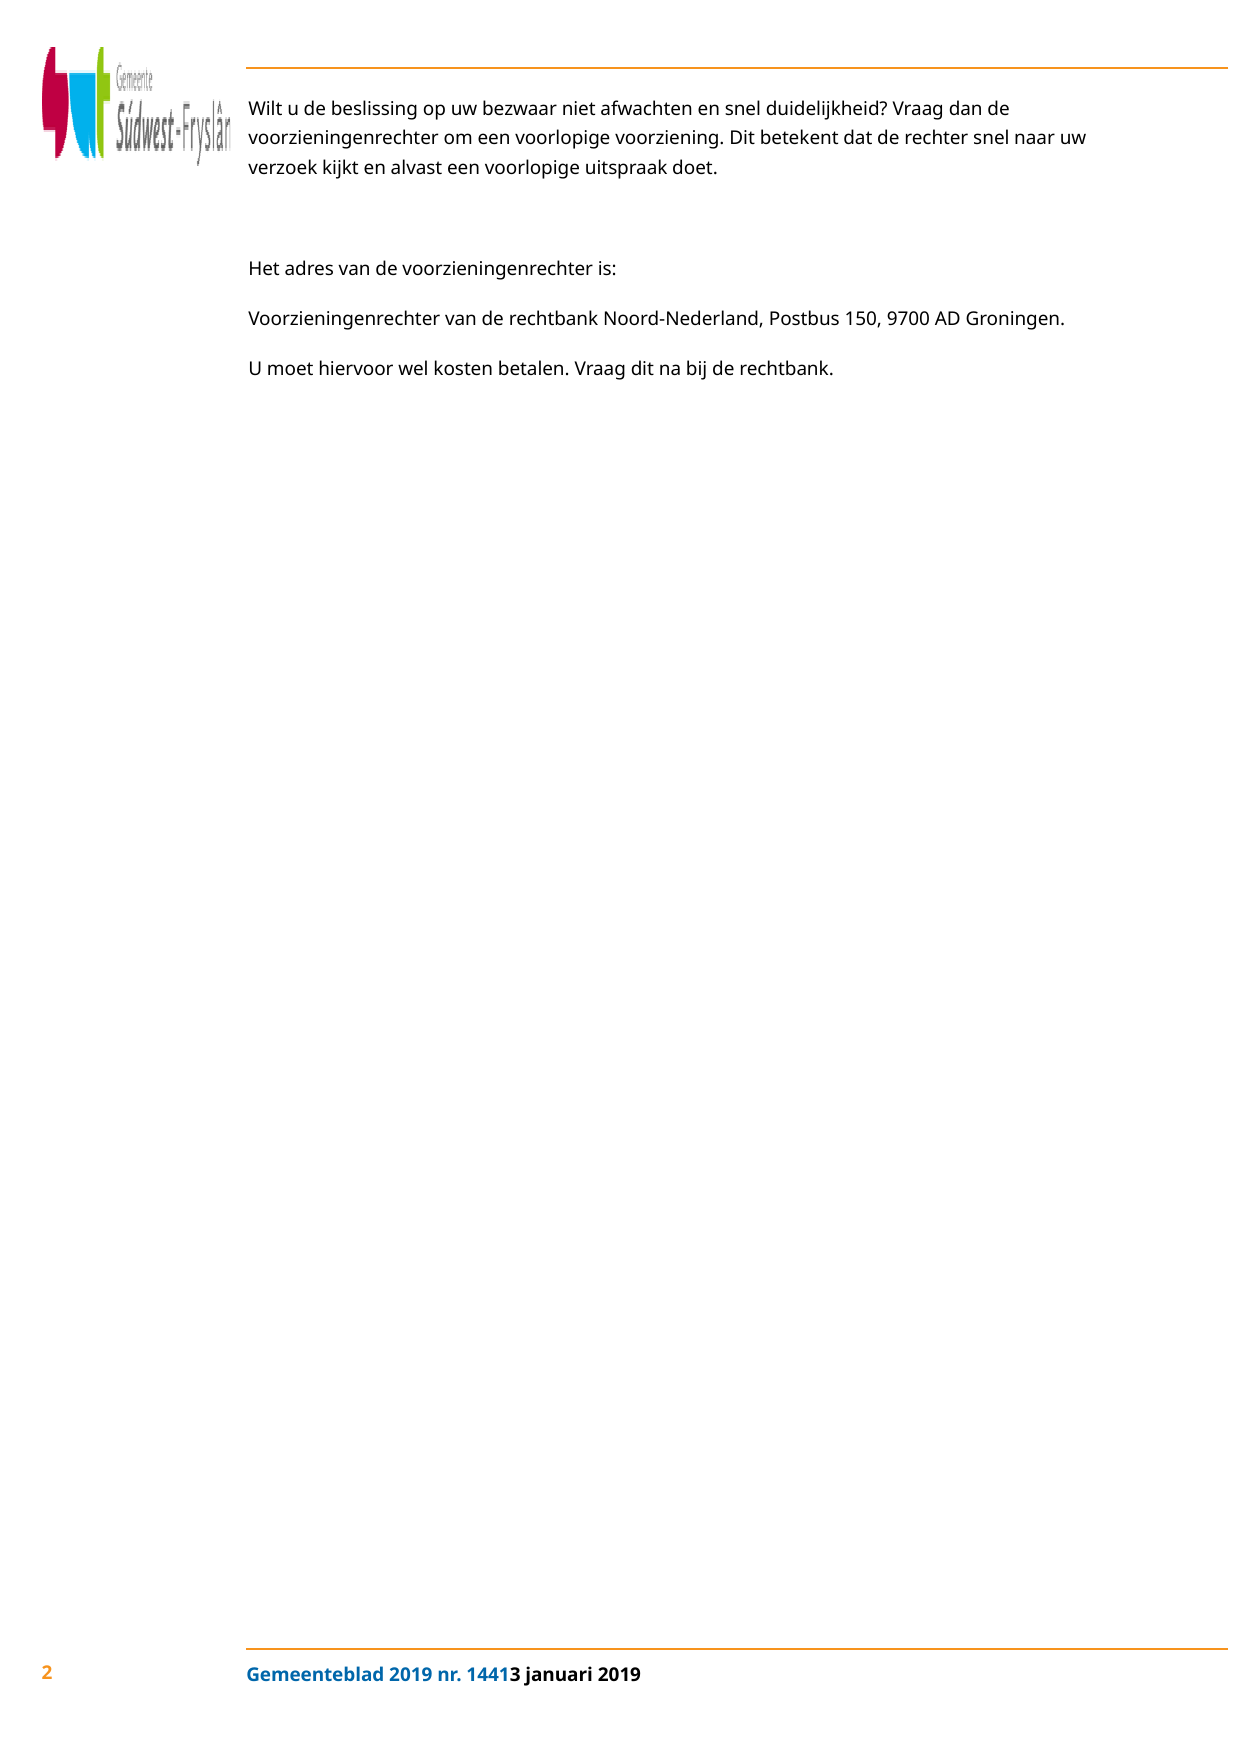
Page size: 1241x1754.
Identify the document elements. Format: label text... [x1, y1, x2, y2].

text Wilt u de beslissing op uw bezwaar niet afwachten en snel duidelijkheid? Vraag dan de voorzieningenrechter om een voorlopige voorziening. Dit betekent dat de rechter snel naar uw verzoek kijkt en alvast een voorlopige uitspraak doet. [248, 95, 1152, 180]
picture [41, 47, 231, 172]
text U moet hiervoor wel kosten betalen. Vraag dit na bij de rechtbank. [248, 356, 1152, 381]
text Voorzieningenrechter van de rechtbank Noord-Nederland, Postbus 150, 9700 AD Groningen. [248, 305, 1152, 331]
text Het adres van de voorzieningenrechter is: [248, 255, 1152, 281]
